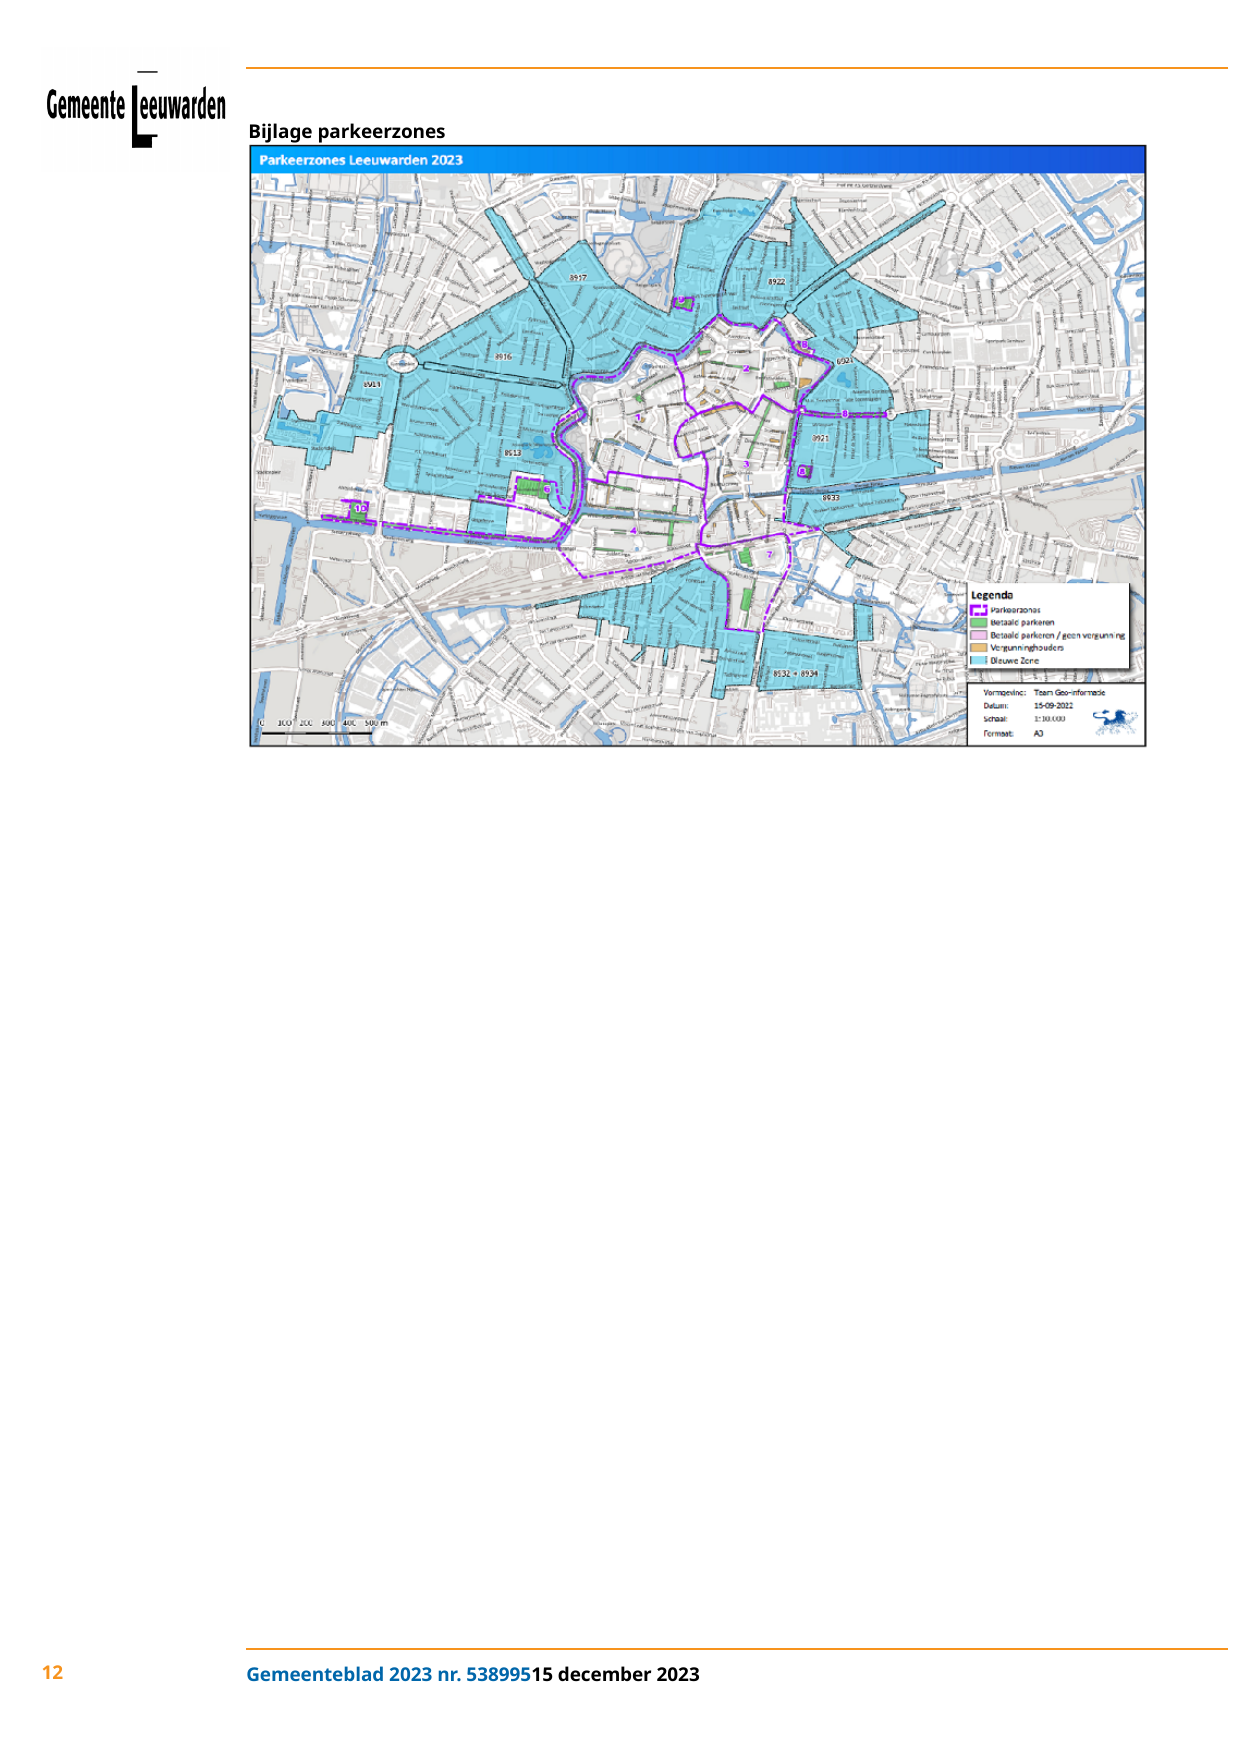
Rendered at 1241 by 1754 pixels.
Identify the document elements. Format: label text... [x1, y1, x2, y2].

text Bijlage parkeerzones [248, 116, 1152, 144]
picture [248, 144, 1152, 751]
picture [41, 47, 231, 172]
